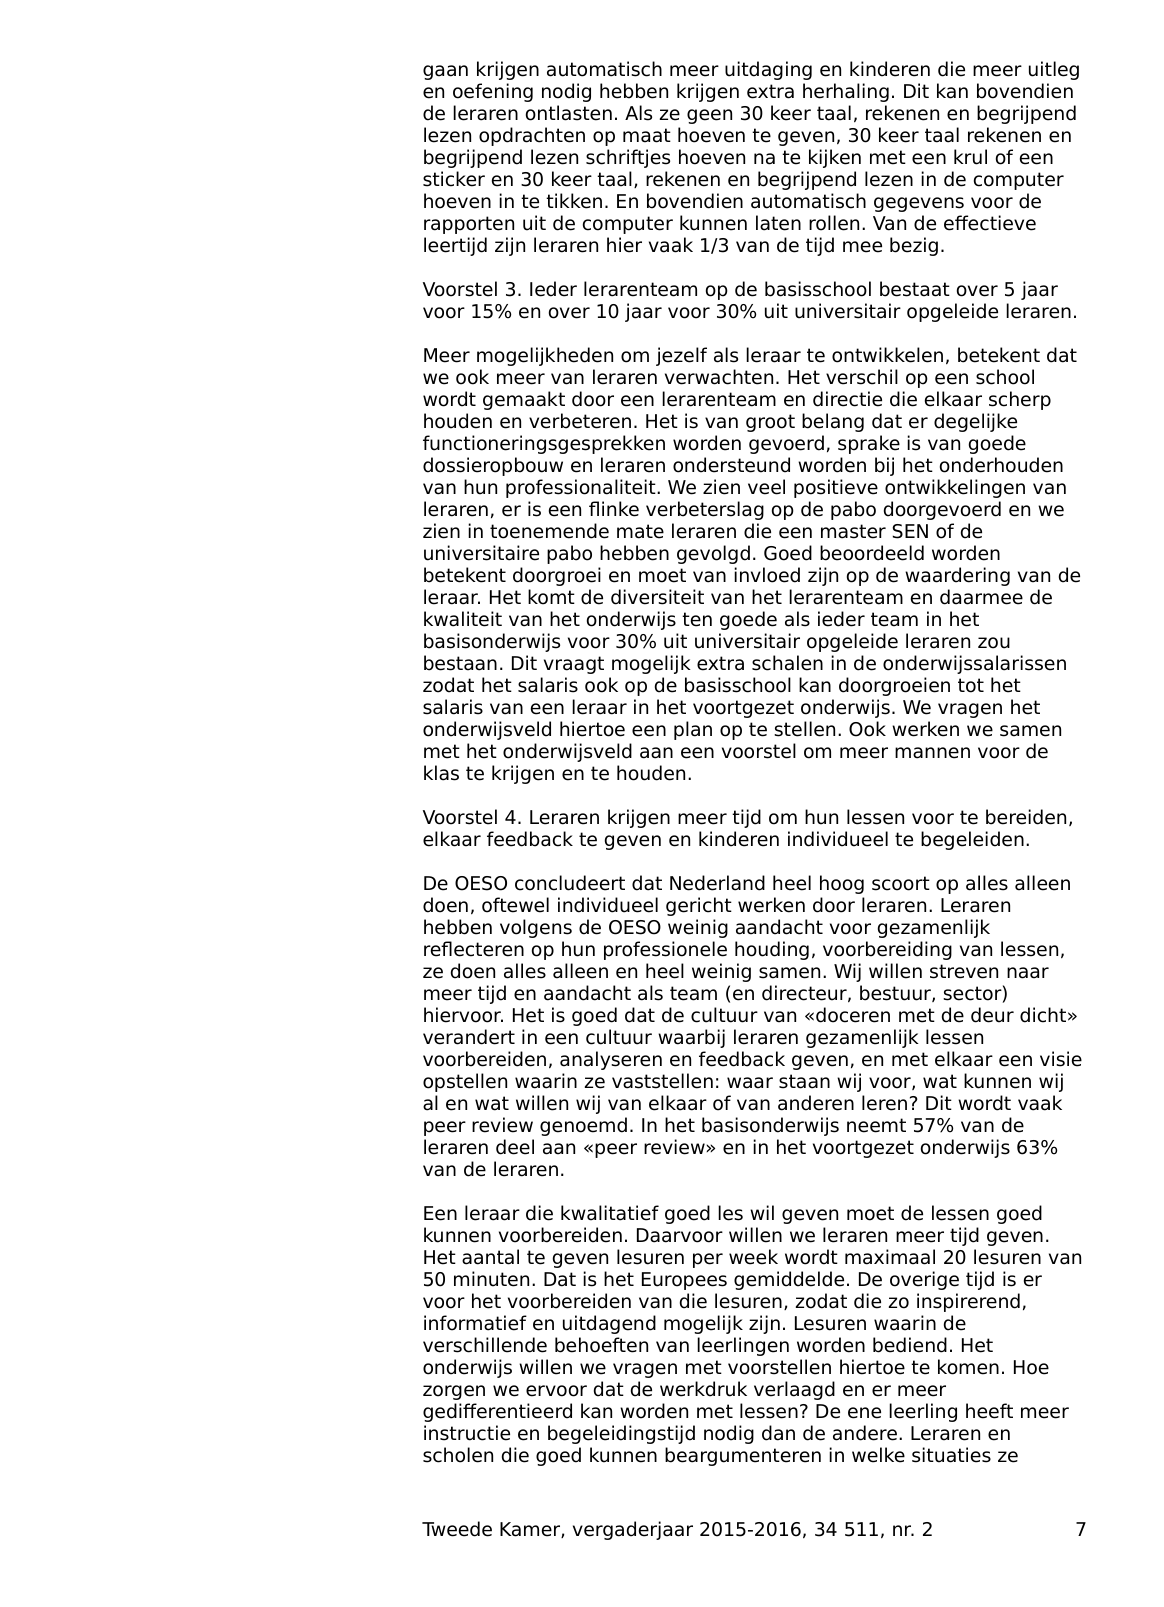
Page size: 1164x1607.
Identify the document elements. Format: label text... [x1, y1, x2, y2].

text Een leraar die kwalitatief goed les wil geven moet de lessen goed kunnen voorbereiden. Daarvoor willen we leraren meer tijd geven. Het aantal te geven lesuren per week wordt maximaal 20 lesuren van 50 minuten. Dat is het Europees gemiddelde. De overige tijd is er voor het voorbereiden van die lesuren, zodat die zo inspirerend, informatief en uitdagend mogelijk zijn. Lesuren waarin de verschillende behoeften van leerlingen worden bediend. Het onderwijs willen we vragen met voorstellen hiertoe te komen. Hoe zorgen we ervoor dat de werkdruk verlaagd en er meer gedifferentieerd kan worden met lessen? De ene leerling heeft meer instructie en begeleidingstijd nodig dan de andere. Leraren en scholen die goed kunnen beargumenteren in welke situaties ze [422, 1203, 1087, 1467]
text Meer mogelijkheden om jezelf als leraar te ontwikkelen, betekent dat we ook meer van leraren verwachten. Het verschil op een school wordt gemaakt door een lerarenteam en directie die elkaar scherp houden en verbeteren. Het is van groot belang dat er degelijke functioneringsgesprekken worden gevoerd, sprake is van goede dossieropbouw en leraren ondersteund worden bij het onderhouden van hun professionaliteit. We zien veel positieve ontwikkelingen van leraren, er is een flinke verbeterslag op de pabo doorgevoerd en we zien in toenemende mate leraren die een master SEN of de universitaire pabo hebben gevolgd. Goed beoordeeld worden betekent doorgroei en moet van invloed zijn op de waardering van de leraar. Het komt de diversiteit van het lerarenteam en daarmee de kwaliteit van het onderwijs ten goede als ieder team in het basisonderwijs voor 30% uit universitair opgeleide leraren zou bestaan. Dit vraagt mogelijk extra schalen in de onderwijssalarissen zodat het salaris ook op de basisschool kan doorgroeien tot het salaris van een leraar in het voortgezet onderwijs. We vragen het onderwijsveld hiertoe een plan op te stellen. Ook werken we samen met het onderwijsveld aan een voorstel om meer mannen voor de klas te krijgen en te houden. [422, 345, 1087, 785]
text De OESO concludeert dat Nederland heel hoog scoort op alles alleen doen, oftewel individueel gericht werken door leraren. Leraren hebben volgens de OESO weinig aandacht voor gezamenlijk reflecteren op hun professionele houding, voorbereiding van lessen, ze doen alles alleen en heel weinig samen. Wij willen streven naar meer tijd en aandacht als team (en directeur, bestuur, sector) hiervoor. Het is goed dat de cultuur van «doceren met de deur dicht» verandert in een cultuur waarbij leraren gezamenlijk lessen voorbereiden, analyseren en feedback geven, en met elkaar een visie opstellen waarin ze vaststellen: waar staan wij voor, wat kunnen wij al en wat willen wij van elkaar of van anderen leren? Dit wordt vaak peer review genoemd. In het basisonderwijs neemt 57% van de leraren deel aan «peer review» en in het voortgezet onderwijs 63% van de leraren. [422, 873, 1087, 1181]
text gaan krijgen automatisch meer uitdaging en kinderen die meer uitleg en oefening nodig hebben krijgen extra herhaling. Dit kan bovendien de leraren ontlasten. Als ze geen 30 keer taal, rekenen en begrijpend lezen opdrachten op maat hoeven te geven, 30 keer taal rekenen en begrijpend lezen schriftjes hoeven na te kijken met een krul of een sticker en 30 keer taal, rekenen en begrijpend lezen in de computer hoeven in te tikken. En bovendien automatisch gegevens voor de rapporten uit de computer kunnen laten rollen. Van de effectieve leertijd zijn leraren hier vaak 1/3 van de tijd mee bezig. [422, 59, 1087, 257]
text Voorstel 3. Ieder lerarenteam op de basisschool bestaat over 5 jaar voor 15% en over 10 jaar voor 30% uit universitair opgeleide leraren. [422, 279, 1087, 323]
text Voorstel 4. Leraren krijgen meer tijd om hun lessen voor te bereiden, elkaar feedback te geven en kinderen individueel te begeleiden. [422, 807, 1087, 851]
